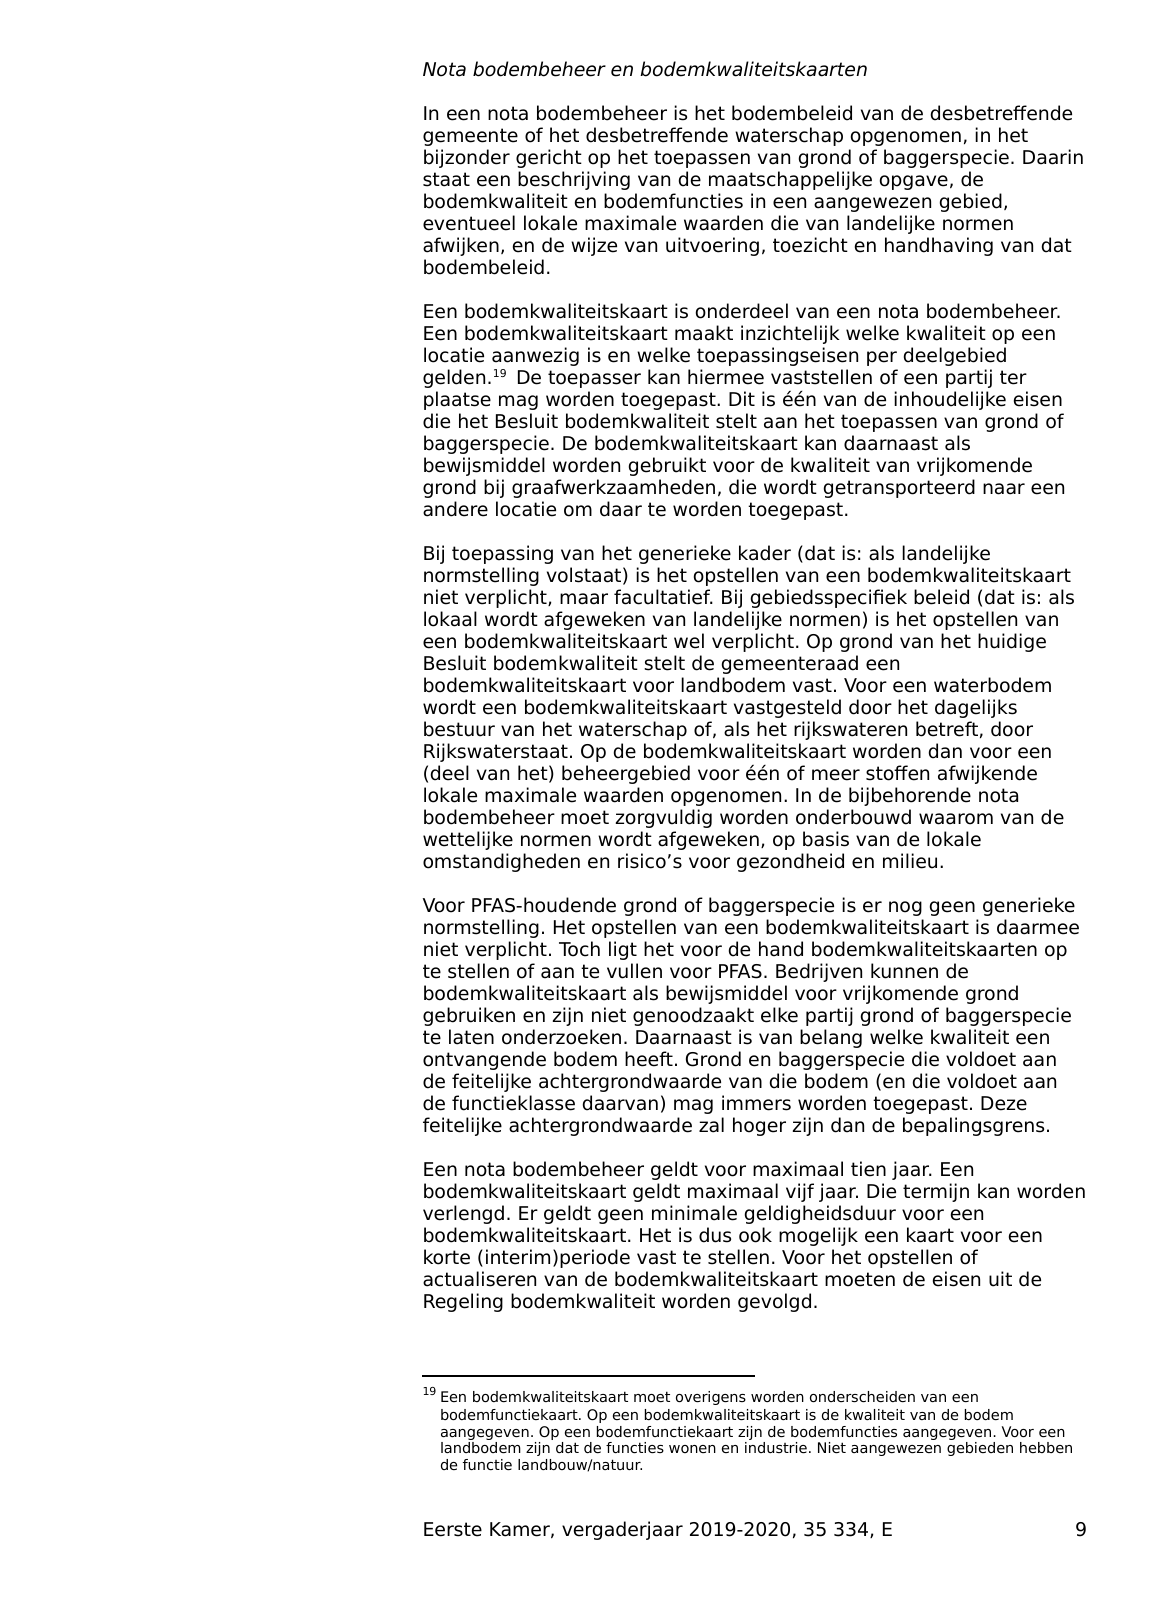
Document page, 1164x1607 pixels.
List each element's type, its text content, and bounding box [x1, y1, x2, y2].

text In een nota bodembeheer is het bodembeleid van de desbetreffende gemeente of het desbetreffende waterschap opgenomen, in het bijzonder gericht op het toepassen van grond of baggerspecie. Daarin staat een beschrijving van de maatschappelijke opgave, de bodemkwaliteit en bodemfuncties in een aangewezen gebied, eventueel lokale maximale waarden die van landelijke normen afwijken, en de wijze van uitvoering, toezicht en handhaving van dat bodembeleid. [422, 103, 1087, 279]
text Een bodemkwaliteitskaart is onderdeel van een nota bodembeheer. Een bodemkwaliteitskaart maakt inzichtelijk welke kwaliteit op een locatie aanwezig is en welke toepassingseisen per deelgebied gelden. De toepasser kan hiermee vaststellen of een partij ter plaatse mag worden toegepast. Dit is één van de inhoudelijke eisen die het Besluit bodemkwaliteit stelt aan het toepassen van grond of baggerspecie. De bodemkwaliteitskaart kan daarnaast als bewijsmiddel worden gebruikt voor de kwaliteit van vrijkomende grond bij graafwerkzaamheden, die wordt getransporteerd naar een andere locatie om daar te worden toegepast. [422, 301, 1087, 521]
text Voor PFAS-houdende grond of baggerspecie is er nog geen generieke normstelling. Het opstellen van een bodemkwaliteitskaart is daarmee niet verplicht. Toch ligt het voor de hand bodemkwaliteitskaarten op te stellen of aan te vullen voor PFAS. Bedrijven kunnen de bodemkwaliteitskaart als bewijsmiddel voor vrijkomende grond gebruiken en zijn niet genoodzaakt elke partij grond of baggerspecie te laten onderzoeken. Daarnaast is van belang welke kwaliteit een ontvangende bodem heeft. Grond en baggerspecie die voldoet aan de feitelijke achtergrondwaarde van die bodem (en die voldoet aan de functieklasse daarvan) mag immers worden toegepast. Deze feitelijke achtergrondwaarde zal hoger zijn dan de bepalingsgrens. [422, 895, 1087, 1137]
text Een bodemkwaliteitskaart moet overigens worden onderscheiden van een bodemfunctiekaart. Op een bodemkwaliteitskaart is de kwaliteit van de bodem aangegeven. Op een bodemfunctiekaart zijn de bodemfuncties aangegeven. Voor een landbodem zijn dat de functies wonen en industrie. Niet aangewezen gebieden hebben de functie landbouw/natuur. [422, 1385, 1087, 1474]
subtitle Nota bodembeheer en bodemkwaliteitskaarten [422, 59, 1087, 81]
text Een nota bodembeheer geldt voor maximaal tien jaar. Een bodemkwaliteitskaart geldt maximaal vijf jaar. Die termijn kan worden verlengd. Er geldt geen minimale geldigheidsduur voor een bodemkwaliteitskaart. Het is dus ook mogelijk een kaart voor een korte (interim)periode vast te stellen. Voor het opstellen of actualiseren van de bodemkwaliteitskaart moeten de eisen uit de Regeling bodemkwaliteit worden gevolgd. [422, 1159, 1087, 1313]
text Bij toepassing van het generieke kader (dat is: als landelijke normstelling volstaat) is het opstellen van een bodemkwaliteitskaart niet verplicht, maar facultatief. Bij gebiedsspecifiek beleid (dat is: als lokaal wordt afgeweken van landelijke normen) is het opstellen van een bodemkwaliteitskaart wel verplicht. Op grond van het huidige Besluit bodemkwaliteit stelt de gemeenteraad een bodemkwaliteitskaart voor landbodem vast. Voor een waterbodem wordt een bodemkwaliteitskaart vastgesteld door het dagelijks bestuur van het waterschap of, als het rijkswateren betreft, door Rijkswaterstaat. Op de bodemkwaliteitskaart worden dan voor een (deel van het) beheergebied voor één of meer stoffen afwijkende lokale maximale waarden opgenomen. In de bijbehorende nota bodembeheer moet zorgvuldig worden onderbouwd waarom van de wettelijke normen wordt afgeweken, op basis van de lokale omstandigheden en risico’s voor gezondheid en milieu. [422, 543, 1087, 873]
